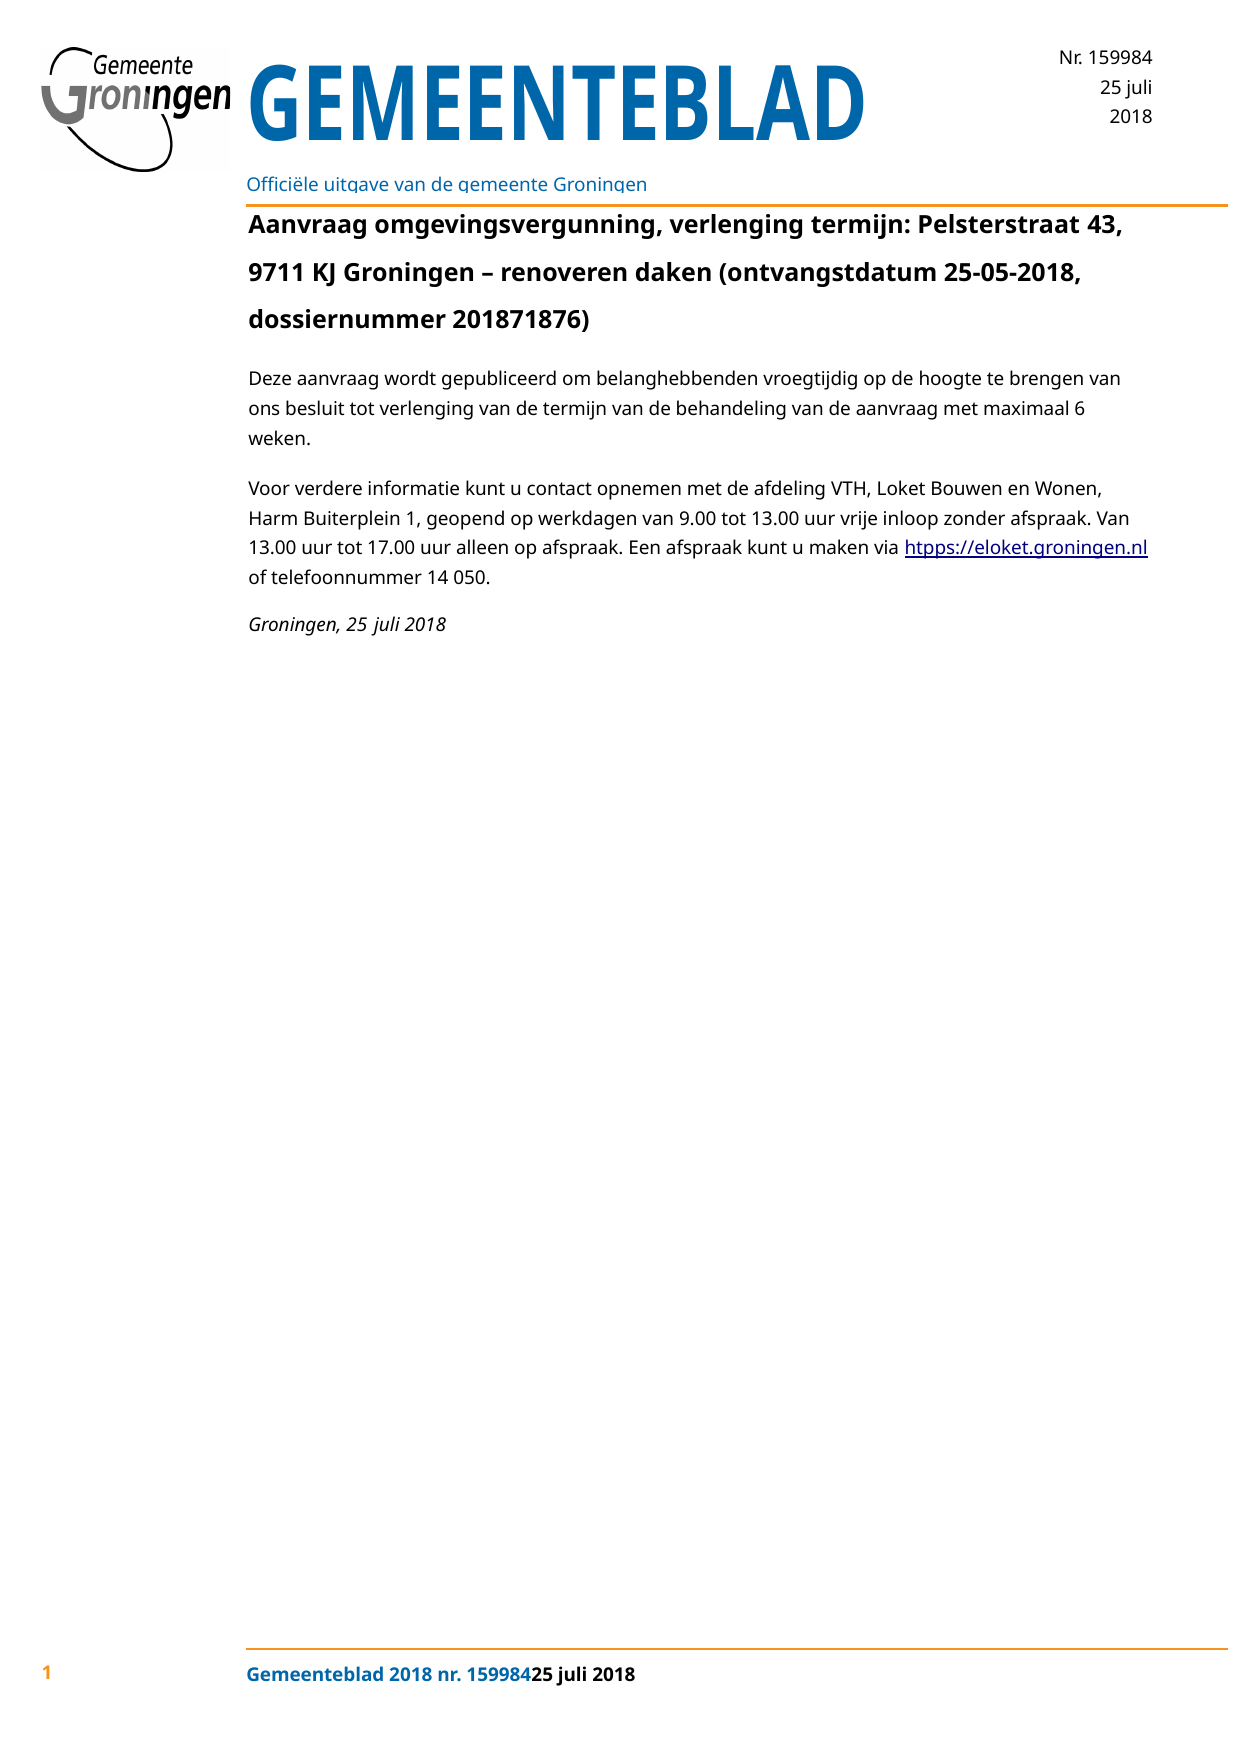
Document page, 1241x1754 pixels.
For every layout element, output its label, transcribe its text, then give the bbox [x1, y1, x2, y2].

picture [41, 47, 231, 172]
text Aanvraag omgevingsvergunning, verlenging termijn: Pelsterstraat 43, 9711 KJ Groningen – renoveren daken (ontvangstdatum 25-05-2018, dossiernummer 201871876) [248, 207, 1152, 336]
text Voor verdere informatie kunt u contact opnemen met de afdeling VTH, Loket Bouwen en Wonen, Harm Buiterplein 1, geopend op werkdagen van 9.00 tot 13.00 uur vrije inloop zonder afspraak. Van 13.00 uur tot 17.00 uur alleen op afspraak. Een afspraak kunt u maken via htpps://eloket.groningen.nl of telefoonnummer 14 050. [248, 475, 1152, 589]
text Deze aanvraag wordt gepubliceerd om belanghebbenden vroegtijdig op de hoogte te brengen van ons besluit tot verlenging van de termijn van de behandeling van de aanvraag met maximaal 6 weken. [248, 366, 1152, 450]
text Groningen, 25 juli 2018 [248, 612, 1152, 637]
